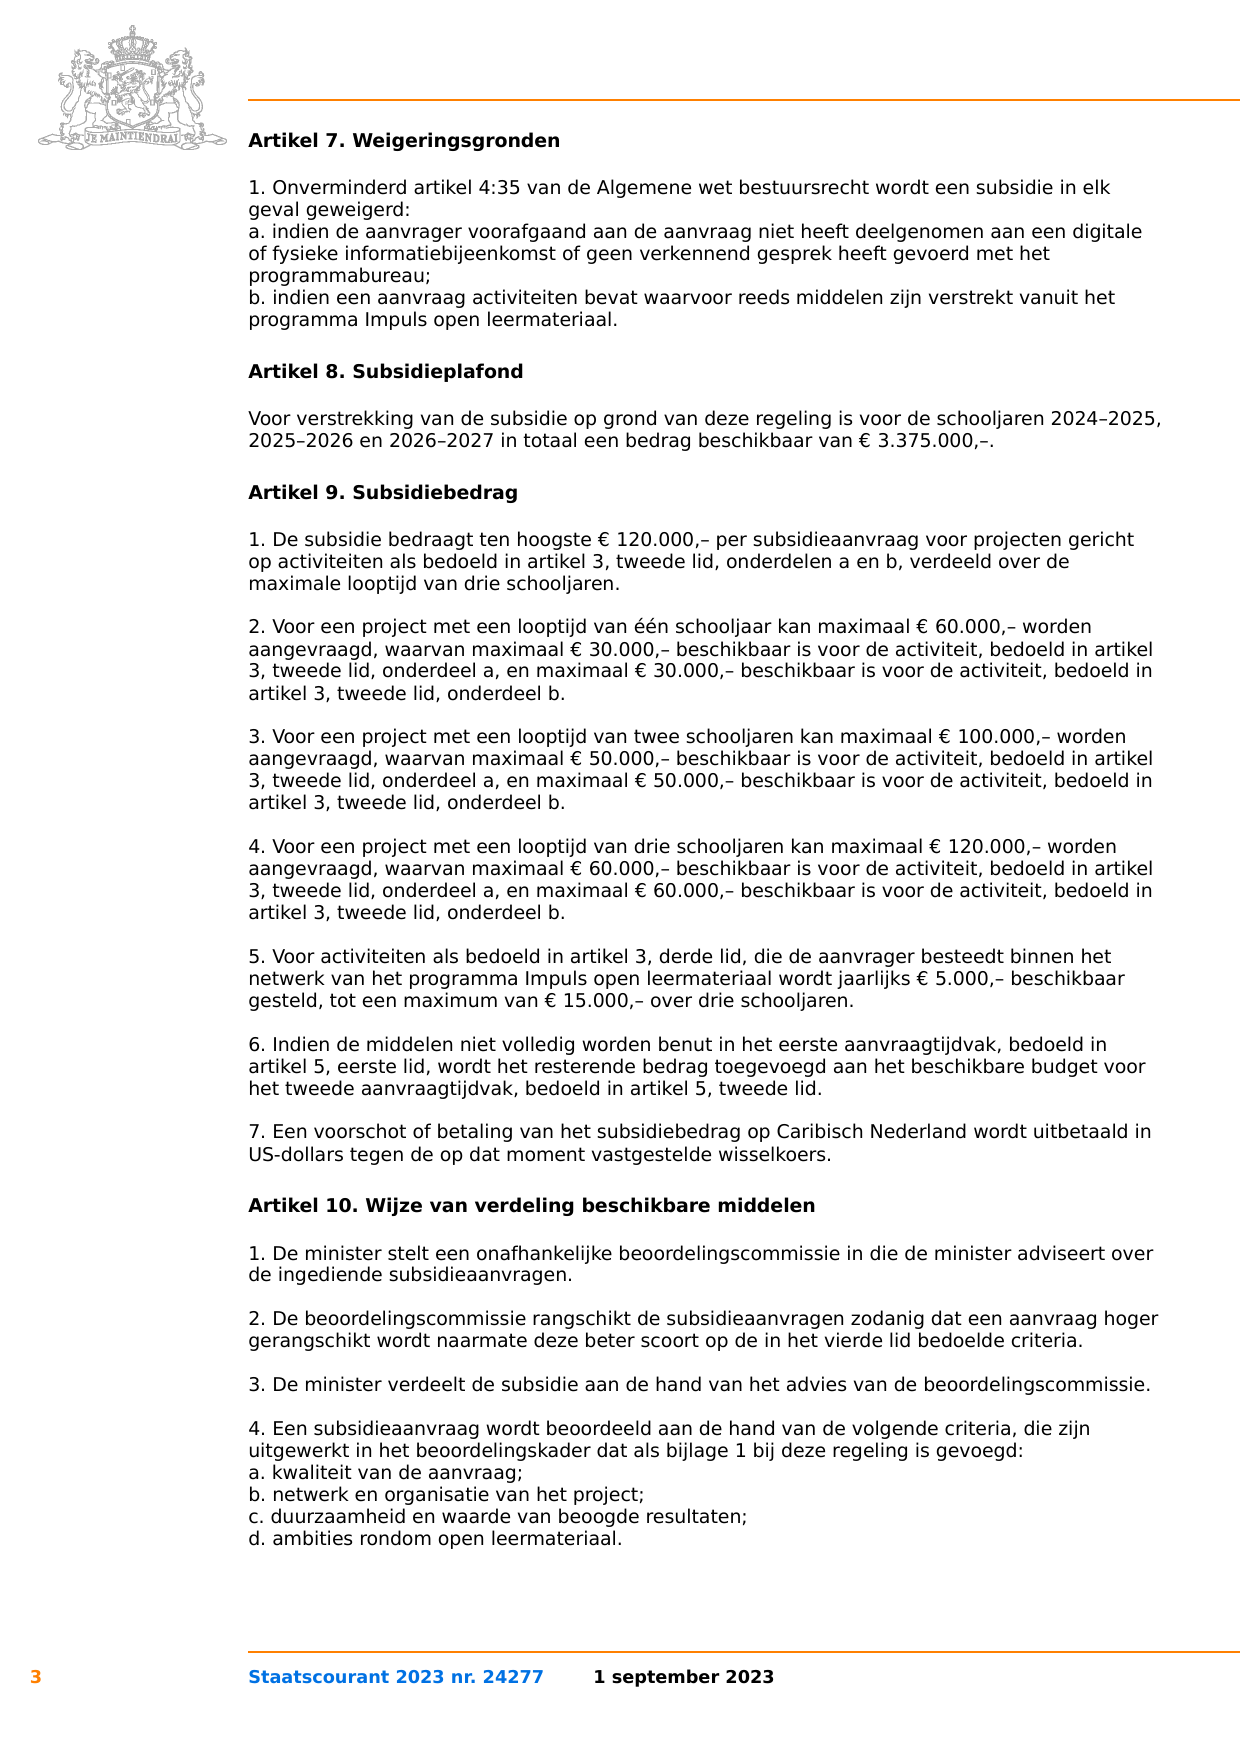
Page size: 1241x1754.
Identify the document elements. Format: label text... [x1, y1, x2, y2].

text a. kwaliteit van de aanvraag; [248, 1462, 1163, 1484]
text d. ambities rondom open leermateriaal. [248, 1528, 1163, 1550]
text 4. Voor een project met een looptijd van drie schooljaren kan maximaal € 120.000,– worden aangevraagd, waarvan maximaal € 60.000,– beschikbaar is voor de activiteit, bedoeld in artikel 3, tweede lid, onderdeel a, en maximaal € 60.000,– beschikbaar is voor de activiteit, bedoeld in artikel 3, tweede lid, onderdeel b. [248, 836, 1163, 924]
text 3. De minister verdeelt de subsidie aan de hand van het advies van de beoordelingscommissie. [248, 1374, 1163, 1396]
text 6. Indien de middelen niet volledig worden benut in het eerste aanvraagtijdvak, bedoeld in artikel 5, eerste lid, wordt het resterende bedrag toegevoegd aan het beschikbare budget voor het tweede aanvraagtijdvak, bedoeld in artikel 5, tweede lid. [248, 1034, 1163, 1099]
subtitle Artikel 7. Weigeringsgronden [248, 130, 1163, 152]
text 3. Voor een project met een looptijd van twee schooljaren kan maximaal € 100.000,– worden aangevraagd, waarvan maximaal € 50.000,– beschikbaar is voor de activiteit, bedoeld in artikel 3, tweede lid, onderdeel a, en maximaal € 50.000,– beschikbaar is voor de activiteit, bedoeld in artikel 3, tweede lid, onderdeel b. [248, 726, 1163, 814]
text b. indien een aanvraag activiteiten bevat waarvoor reeds middelen zijn verstrekt vanuit het programma Impuls open leermateriaal. [248, 287, 1163, 331]
subtitle Artikel 8. Subsidieplafond [248, 361, 1163, 383]
text a. indien de aanvrager voorafgaand aan de aanvraag niet heeft deelgenomen aan een digitale of fysieke informatiebijeenkomst of geen verkennend gesprek heeft gevoerd met het programmabureau; [248, 221, 1163, 287]
subtitle Artikel 10. Wijze van verdeling beschikbare middelen [248, 1195, 1163, 1217]
text 2. De beoordelingscommissie rangschikt de subsidieaanvragen zodanig dat een aanvraag hoger gerangschikt wordt naarmate deze beter scoort op de in het vierde lid bedoelde criteria. [248, 1308, 1163, 1352]
text b. netwerk en organisatie van het project; [248, 1484, 1163, 1506]
subtitle Artikel 9. Subsidiebedrag [248, 482, 1163, 504]
text 4. Een subsidieaanvraag wordt beoordeeld aan de hand van de volgende criteria, die zijn uitgewerkt in het beoordelingskader dat als bijlage 1 bij deze regeling is gevoegd: [248, 1418, 1163, 1462]
text Voor verstrekking van de subsidie op grond van deze regeling is voor de schooljaren 2024–2025, 2025–2026 en 2026–2027 in totaal een bedrag beschikbaar van € 3.375.000,–. [248, 408, 1163, 452]
picture [38, 25, 227, 150]
text 1. De minister stelt een onafhankelijke beoordelingscommissie in die de minister adviseert over de ingediende subsidieaanvragen. [248, 1242, 1163, 1286]
text 1. Onverminderd artikel 4:35 van de Algemene wet bestuursrecht wordt een subsidie in elk geval geweigerd: [248, 177, 1163, 221]
text c. duurzaamheid en waarde van beoogde resultaten; [248, 1506, 1163, 1528]
text 5. Voor activiteiten als bedoeld in artikel 3, derde lid, die de aanvrager besteedt binnen het netwerk van het programma Impuls open leermateriaal wordt jaarlijks € 5.000,– beschikbaar gesteld, tot een maximum van € 15.000,– over drie schooljaren. [248, 946, 1163, 1012]
text 2. Voor een project met een looptijd van één schooljaar kan maximaal € 60.000,– worden aangevraagd, waarvan maximaal € 30.000,– beschikbaar is voor de activiteit, bedoeld in artikel 3, tweede lid, onderdeel a, en maximaal € 30.000,– beschikbaar is voor de activiteit, bedoeld in artikel 3, tweede lid, onderdeel b. [248, 616, 1163, 704]
text 7. Een voorschot of betaling van het subsidiebedrag op Caribisch Nederland wordt uitbetaald in US-dollars tegen de op dat moment vastgestelde wisselkoers. [248, 1121, 1163, 1165]
text 1. De subsidie bedraagt ten hoogste € 120.000,– per subsidieaanvraag voor projecten gericht op activiteiten als bedoeld in artikel 3, tweede lid, onderdelen a en b, verdeeld over de maximale looptijd van drie schooljaren. [248, 529, 1163, 594]
